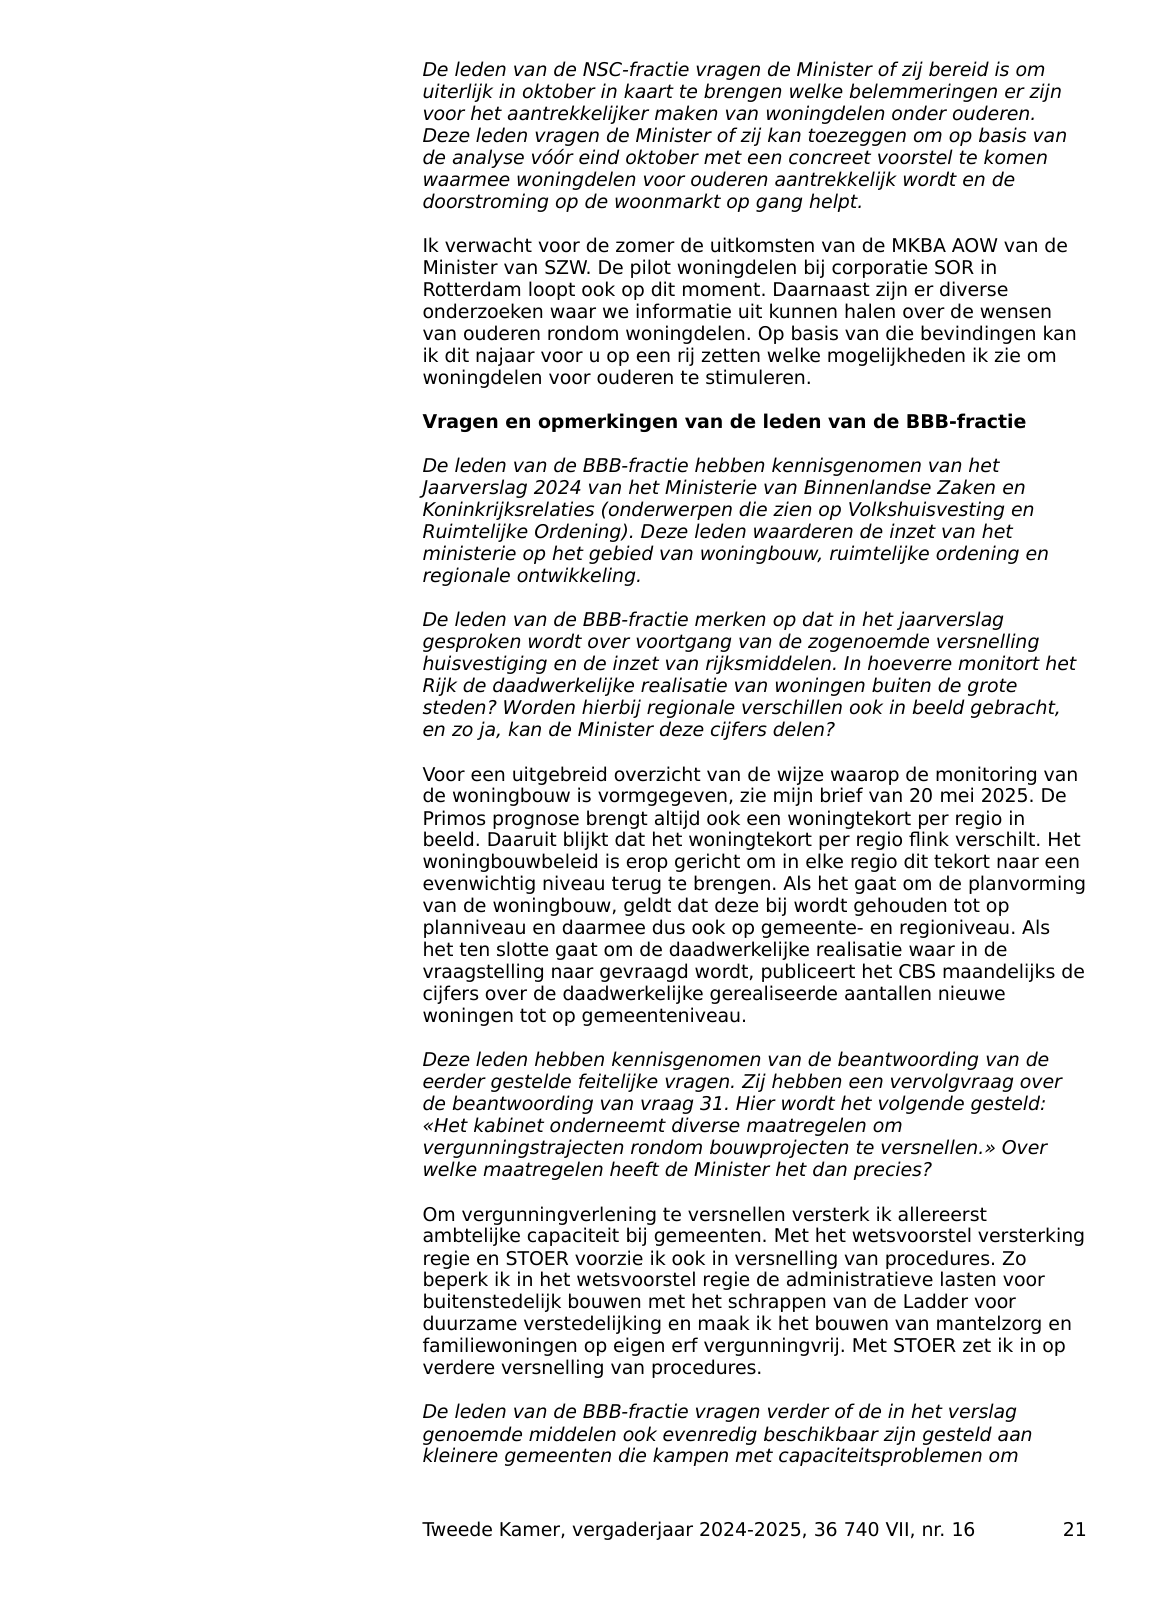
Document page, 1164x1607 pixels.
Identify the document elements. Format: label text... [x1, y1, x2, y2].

subtitle Vragen en opmerkingen van de leden van de BBB-fractie [422, 411, 1087, 433]
text Om vergunningverlening te versnellen versterk ik allereerst ambtelijke capaciteit bij gemeenten. Met het wetsvoorstel versterking regie en STOER voorzie ik ook in versnelling van procedures. Zo beperk ik in het wetsvoorstel regie de administratieve lasten voor buitenstedelijk bouwen met het schrappen van de Ladder voor duurzame verstedelijking en maak ik het bouwen van mantelzorg en familiewoningen op eigen erf vergunningvrij. Met STOER zet ik in op verdere versnelling van procedures. [422, 1203, 1087, 1379]
text Voor een uitgebreid overzicht van de wijze waarop de monitoring van de woningbouw is vormgegeven, zie mijn brief van 20 mei 2025. De Primos prognose brengt altijd ook een woningtekort per regio in beeld. Daaruit blijkt dat het woningtekort per regio flink verschilt. Het woningbouwbeleid is erop gericht om in elke regio dit tekort naar een evenwichtig niveau terug te brengen. Als het gaat om de planvorming van de woningbouw, geldt dat deze bij wordt gehouden tot op planniveau en daarmee dus ook op gemeente- en regioniveau. Als het ten slotte gaat om de daadwerkelijke realisatie waar in de vraagstelling naar gevraagd wordt, publiceert het CBS maandelijks de cijfers over de daadwerkelijke gerealiseerde aantallen nieuwe woningen tot op gemeenteniveau. [422, 763, 1087, 1027]
text Deze leden hebben kennisgenomen van de beantwoording van de eerder gestelde feitelijke vragen. Zij hebben een vervolgvraag over de beantwoording van vraag 31. Hier wordt het volgende gesteld: «Het kabinet onderneemt diverse maatregelen om vergunningstrajecten rondom bouwprojecten te versnellen.» Over welke maatregelen heeft de Minister het dan precies? [422, 1049, 1087, 1181]
text De leden van de BBB-fractie vragen verder of de in het verslag genoemde middelen ook evenredig beschikbaar zijn gesteld aan kleinere gemeenten die kampen met capaciteitsproblemen om [422, 1401, 1087, 1467]
text De leden van de NSC-fractie vragen de Minister of zij bereid is om uiterlijk in oktober in kaart te brengen welke belemmeringen er zijn voor het aantrekkelijker maken van woningdelen onder ouderen. Deze leden vragen de Minister of zij kan toezeggen om op basis van de analyse vóór eind oktober met een concreet voorstel te komen waarmee woningdelen voor ouderen aantrekkelijk wordt en de doorstroming op de woonmarkt op gang helpt. [422, 59, 1087, 213]
text Ik verwacht voor de zomer de uitkomsten van de MKBA AOW van de Minister van SZW. De pilot woningdelen bij corporatie SOR in Rotterdam loopt ook op dit moment. Daarnaast zijn er diverse onderzoeken waar we informatie uit kunnen halen over de wensen van ouderen rondom woningdelen. Op basis van die bevindingen kan ik dit najaar voor u op een rij zetten welke mogelijkheden ik zie om woningdelen voor ouderen te stimuleren. [422, 235, 1087, 389]
text De leden van de BBB-fractie merken op dat in het jaarverslag gesproken wordt over voortgang van de zogenoemde versnelling huisvestiging en de inzet van rijksmiddelen. In hoeverre monitort het Rijk de daadwerkelijke realisatie van woningen buiten de grote steden? Worden hierbij regionale verschillen ook in beeld gebracht, en zo ja, kan de Minister deze cijfers delen? [422, 609, 1087, 741]
text De leden van de BBB-fractie hebben kennisgenomen van het Jaarverslag 2024 van het Ministerie van Binnenlandse Zaken en Koninkrijksrelaties (onderwerpen die zien op Volkshuisvesting en Ruimtelijke Ordening). Deze leden waarderen de inzet van het ministerie op het gebied van woningbouw, ruimtelijke ordening en regionale ontwikkeling. [422, 455, 1087, 587]
